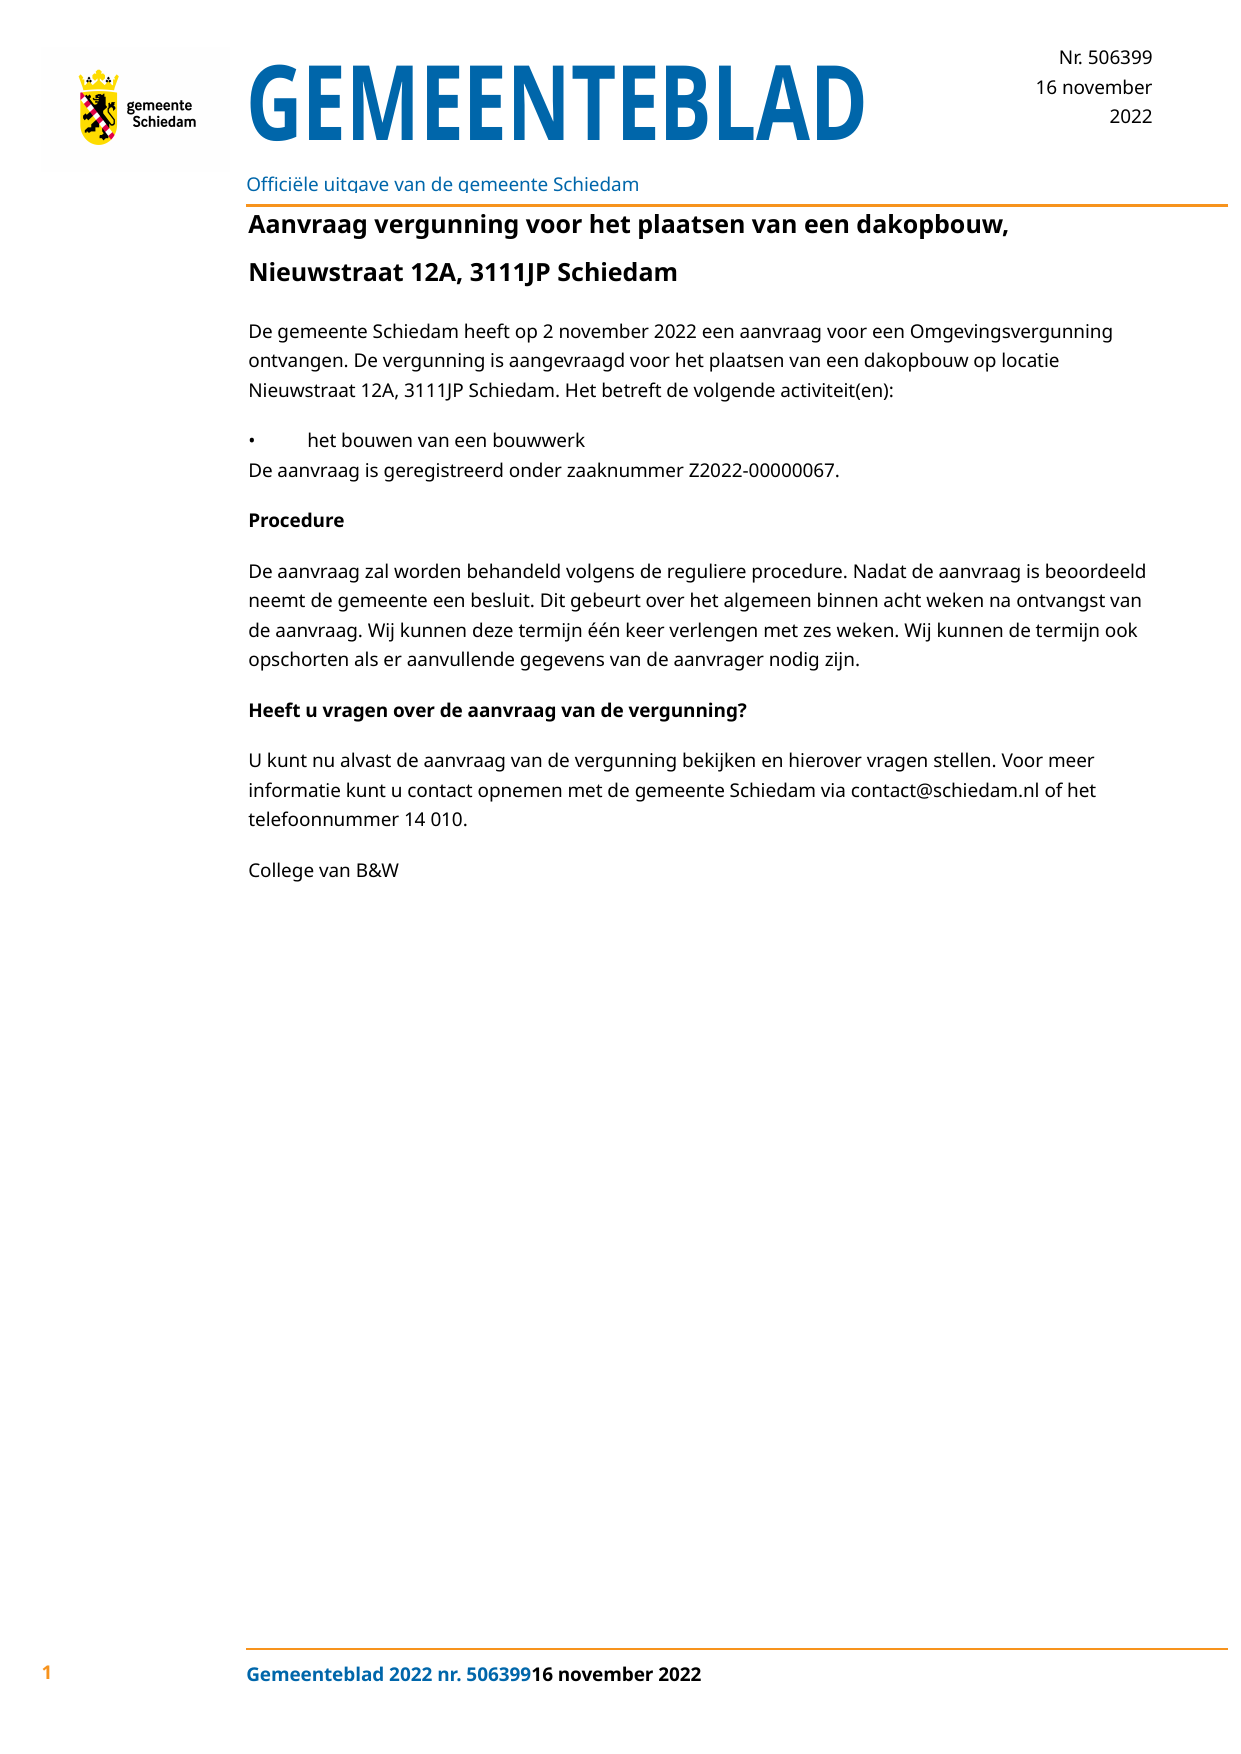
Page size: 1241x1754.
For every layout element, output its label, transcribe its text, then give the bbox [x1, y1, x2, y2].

text De gemeente Schiedam heeft op 2 november 2022 een aanvraag voor een Omgevingsvergunning ontvangen. De vergunning is aangevraagd voor het plaatsen van een dakopbouw op locatie Nieuwstraat 12A, 3111JP Schiedam. Het betreft de volgende activiteit(en): [248, 318, 1152, 403]
text Procedure [248, 507, 1152, 533]
text College van B&W [248, 857, 1152, 883]
text U kunt nu alvast de aanvraag van de vergunning bekijken en hierover vragen stellen. Voor meer informatie kunt u contact opnemen met de gemeente Schiedam via contact@schiedam.nl of het telefoonnummer 14 010. [248, 747, 1152, 832]
text De aanvraag is geregistreerd onder zaaknummer Z2022-00000067. [248, 457, 1152, 483]
text Heeft u vragen over de aanvraag van de vergunning? [248, 697, 1152, 723]
list het bouwen van een bouwwerk [248, 427, 1152, 453]
text De aanvraag zal worden behandeld volgens de reguliere procedure. Nadat de aanvraag is beoordeeld neemt de gemeente een besluit. Dit gebeurt over het algemeen binnen acht weken na ontvangst van de aanvraag. Wij kunnen deze termijn één keer verlengen met zes weken. Wij kunnen de termijn ook opschorten als er aanvullende gegevens van de aanvrager nodig zijn. [248, 558, 1152, 672]
text Aanvraag vergunning voor het plaatsen van een dakopbouw, Nieuwstraat 12A, 3111JP Schiedam [248, 207, 1152, 288]
picture [41, 47, 231, 172]
